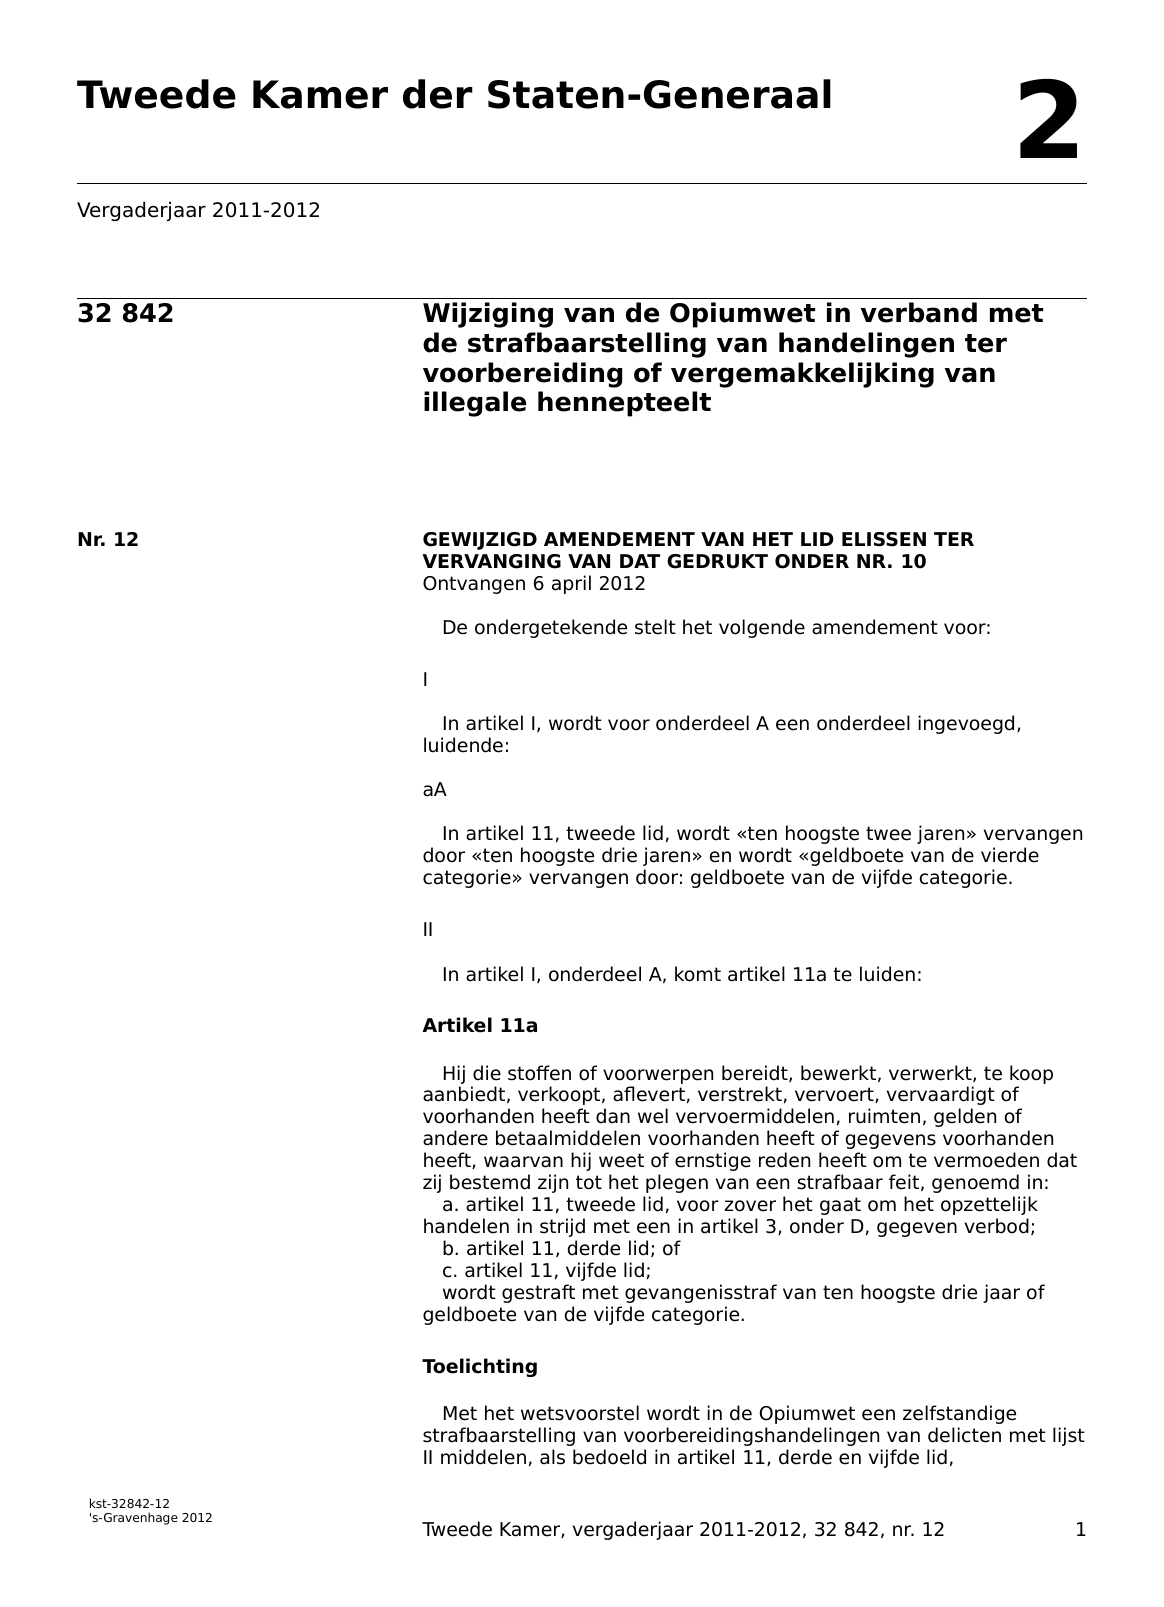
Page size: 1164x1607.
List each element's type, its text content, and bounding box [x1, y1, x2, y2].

text b. artikel 11, derde lid; of [422, 1238, 1087, 1260]
text Ontvangen 6 april 2012 [422, 573, 1087, 595]
text In artikel I, onderdeel A, komt artikel 11a te luiden: [422, 963, 1087, 985]
table_cell Vergaderjaar 2011-2012 [77, 184, 1087, 298]
text a. artikel 11, tweede lid, voor zover het gaat om het opzettelijk handelen in strijd met een in artikel 3, onder D, gegeven verbod; [422, 1194, 1087, 1238]
table_header 2 [886, 59, 1087, 183]
subtitle 32 842 Wijziging van de Opiumwet in verband met de strafbaarstelling van handelingen ter voorbereiding of vergemakkelijking van illegale hennepteelt [77, 299, 1087, 418]
subtitle Artikel 11a [422, 1015, 1087, 1037]
text In artikel 11, tweede lid, wordt «ten hoogste twee jaren» vervangen door «ten hoogste drie jaren» en wordt «geldboete van de vierde categorie» vervangen door: geldboete van de vijfde categorie. [422, 823, 1087, 889]
subtitle II [422, 919, 1087, 941]
text De ondergetekende stelt het volgende amendement voor: [422, 617, 1087, 639]
subtitle I [422, 669, 1087, 691]
text Hij die stoffen of voorwerpen bereidt, bewerkt, verwerkt, te koop aanbiedt, verkoopt, aflevert, verstrekt, vervoert, vervaardigt of voorhanden heeft dan wel vervoermiddelen, ruimten, gelden of andere betaalmiddelen voorhanden heeft of gegevens voorhanden heeft, waarvan hij weet of ernstige reden heeft om te vermoeden dat zij bestemd zijn tot het plegen van een strafbaar feit, genoemd in: [422, 1062, 1087, 1194]
text c. artikel 11, vijfde lid; [422, 1260, 1087, 1282]
text 's-Gravenhage 2012 [88, 1511, 323, 1525]
text Met het wetsvoorstel wordt in de Opiumwet een zelfstandige strafbaarstelling van voorbereidingshandelingen van delicten met lijst II middelen, als bedoeld in artikel 11, derde en vijfde lid, [422, 1403, 1087, 1469]
text In artikel I, wordt voor onderdeel A een onderdeel ingevoegd, luidende: [422, 713, 1087, 757]
text wordt gestraft met gevangenisstraf van ten hoogste drie jaar of geldboete van de vijfde categorie. [422, 1282, 1087, 1326]
text kst-32842-12 [88, 1497, 323, 1511]
subtitle Toelichting [422, 1356, 1087, 1378]
text aA [422, 779, 1087, 801]
table_header Tweede Kamer der Staten-Generaal [77, 59, 886, 183]
subtitle Nr. 12 GEWIJZIGD AMENDEMENT VAN HET LID ELISSEN TER VERVANGING VAN DAT GEDRUKT ONDER NR. 10 [77, 529, 1087, 573]
